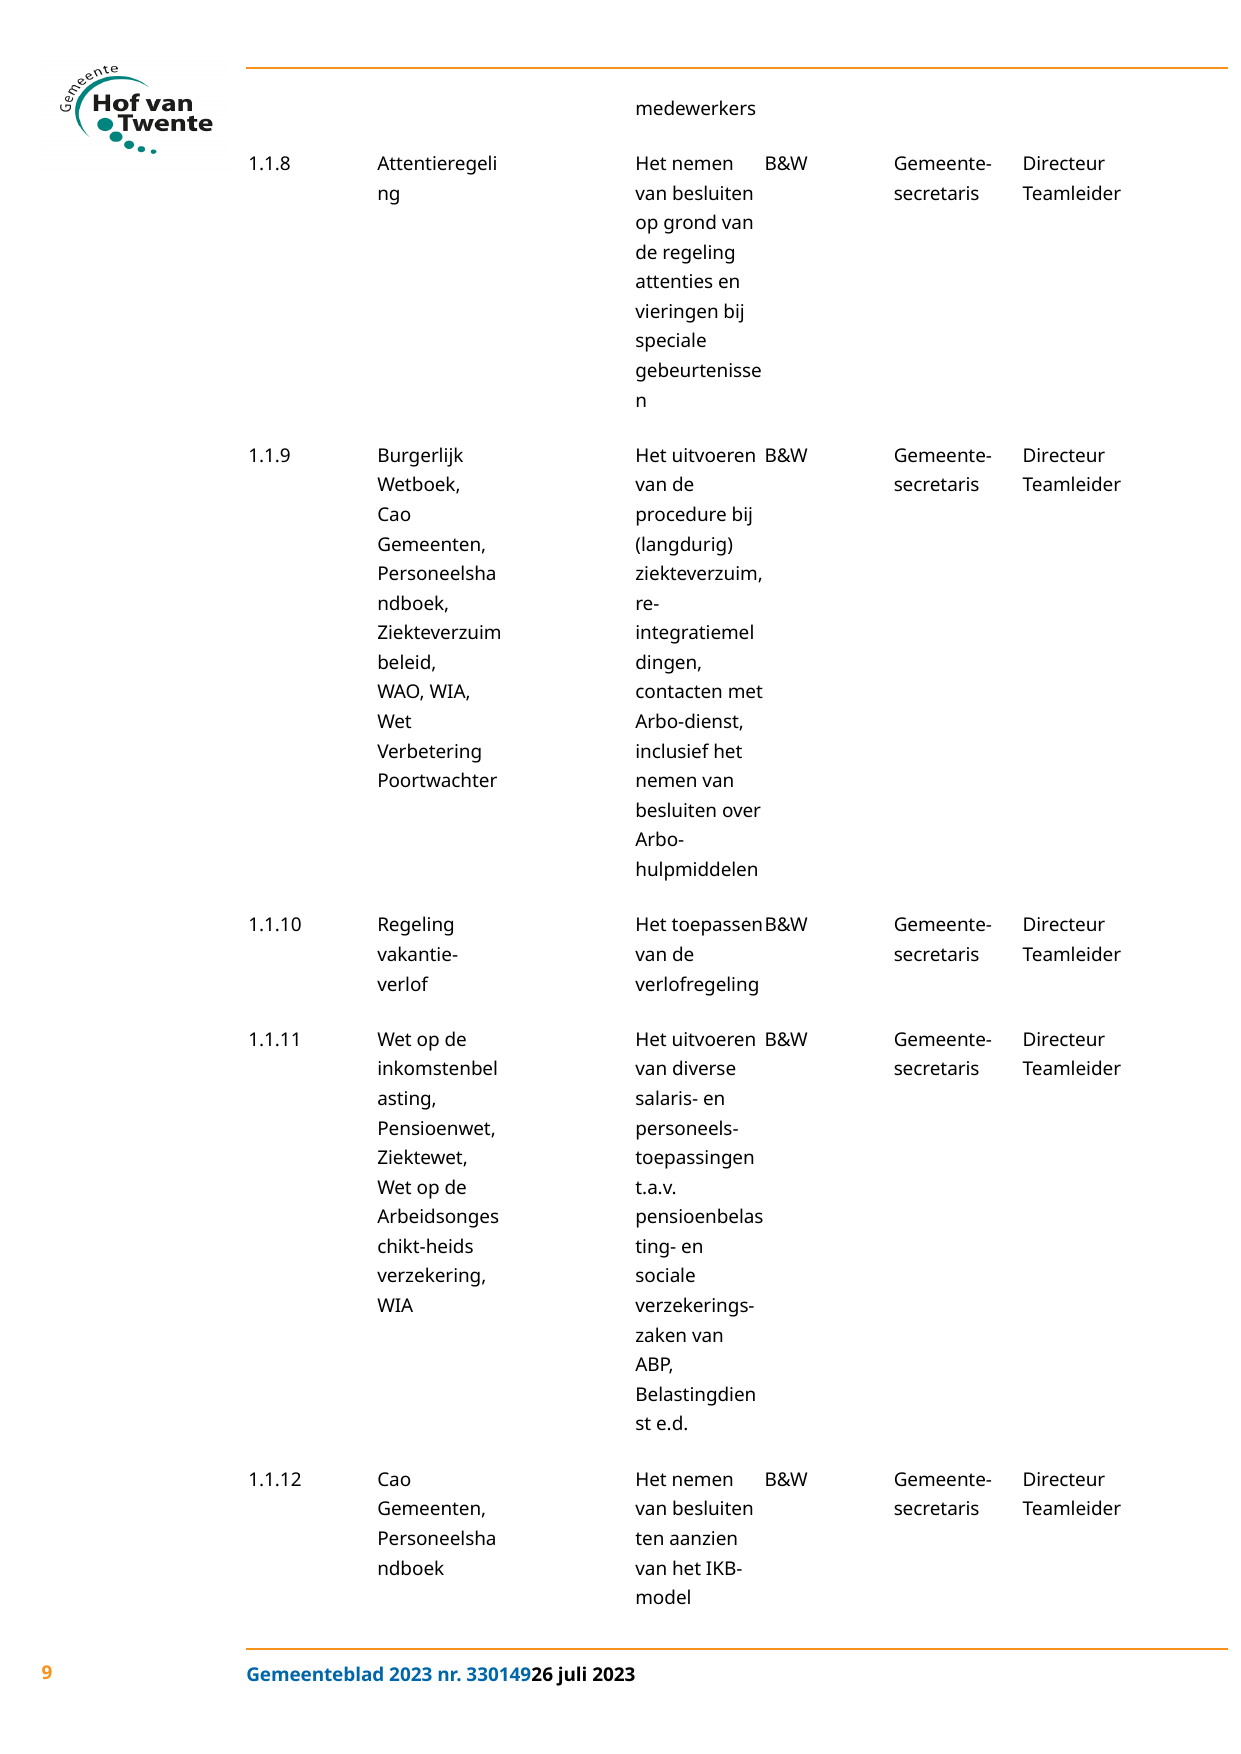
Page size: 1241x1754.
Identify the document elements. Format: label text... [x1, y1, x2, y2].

table_cell Het nemen van besluiten op grond van de regeling attenties en vieringen bij speciale gebeurtenissen [635, 150, 764, 442]
table_cell Het uitvoeren van de procedure bij (langdurig) ziekteverzuim, re-integratiemeldingen, contacten met Arbo-dienst, inclusief het nemen van besluiten over Arbo-hulpmiddelen [635, 442, 764, 912]
table_cell [894, 95, 1022, 150]
table_cell 1.1.12 [248, 1466, 377, 1610]
table_cell [764, 95, 893, 150]
table_cell 1.1.9 [248, 442, 377, 912]
table_cell B&W [764, 150, 893, 442]
table_cell [506, 442, 635, 912]
table_cell [377, 95, 506, 150]
table_cell Het toepassen van de verlofregeling [635, 912, 764, 1026]
table_cell Het uitvoeren van diverse salaris- en personeels-toepassingen t.a.v. pensioenbelasting- en sociale verzekerings-zaken van ABP, Belastingdienst e.d. [635, 1026, 764, 1466]
table_cell Gemeente- secretaris [894, 150, 1022, 442]
table_cell Gemeente- secretaris [894, 1026, 1022, 1466]
table_cell Gemeente- secretaris [894, 1466, 1022, 1610]
table_cell Gemeente- secretaris [894, 912, 1022, 1026]
table_cell [506, 1026, 635, 1466]
table_cell Directeur Teamleider [1023, 912, 1152, 1026]
table_cell Directeur Teamleider [1023, 442, 1152, 912]
table_cell Gemeente- secretaris [894, 442, 1022, 912]
table_cell Directeur Teamleider [1023, 1026, 1152, 1466]
picture [41, 47, 231, 172]
table_cell [1023, 95, 1152, 150]
table_cell B&W [764, 1466, 893, 1610]
table_cell B&W [764, 442, 893, 912]
table_cell Het nemen van besluiten ten aanzien van het IKB-model [635, 1466, 764, 1610]
table_cell Burgerlijk Wetboek, Cao Gemeenten, Personeelshandboek, Ziekteverzuim beleid, WAO, WIA, Wet Verbetering Poortwachter [377, 442, 506, 912]
table_cell medewerkers [635, 95, 764, 150]
table_cell Attentieregeling [377, 150, 506, 442]
table_cell Cao Gemeenten, Personeelshandboek [377, 1466, 506, 1610]
table_cell Regeling vakantie-verlof [377, 912, 506, 1026]
table_cell Directeur Teamleider [1023, 150, 1152, 442]
table_cell B&W [764, 912, 893, 1026]
table_cell Wet op de inkomstenbelasting, Pensioenwet, Ziektewet, Wet op de Arbeidsongeschikt-heids verzekering, WIA [377, 1026, 506, 1466]
table_cell [248, 95, 377, 150]
table_cell B&W [764, 1026, 893, 1466]
table_cell Directeur Teamleider [1023, 1466, 1152, 1610]
table_cell [506, 912, 635, 1026]
table_cell [506, 95, 635, 150]
table_cell 1.1.11 [248, 1026, 377, 1466]
table_cell [506, 1466, 635, 1610]
table_cell 1.1.8 [248, 150, 377, 442]
table_cell 1.1.10 [248, 912, 377, 1026]
table_cell [506, 150, 635, 442]
